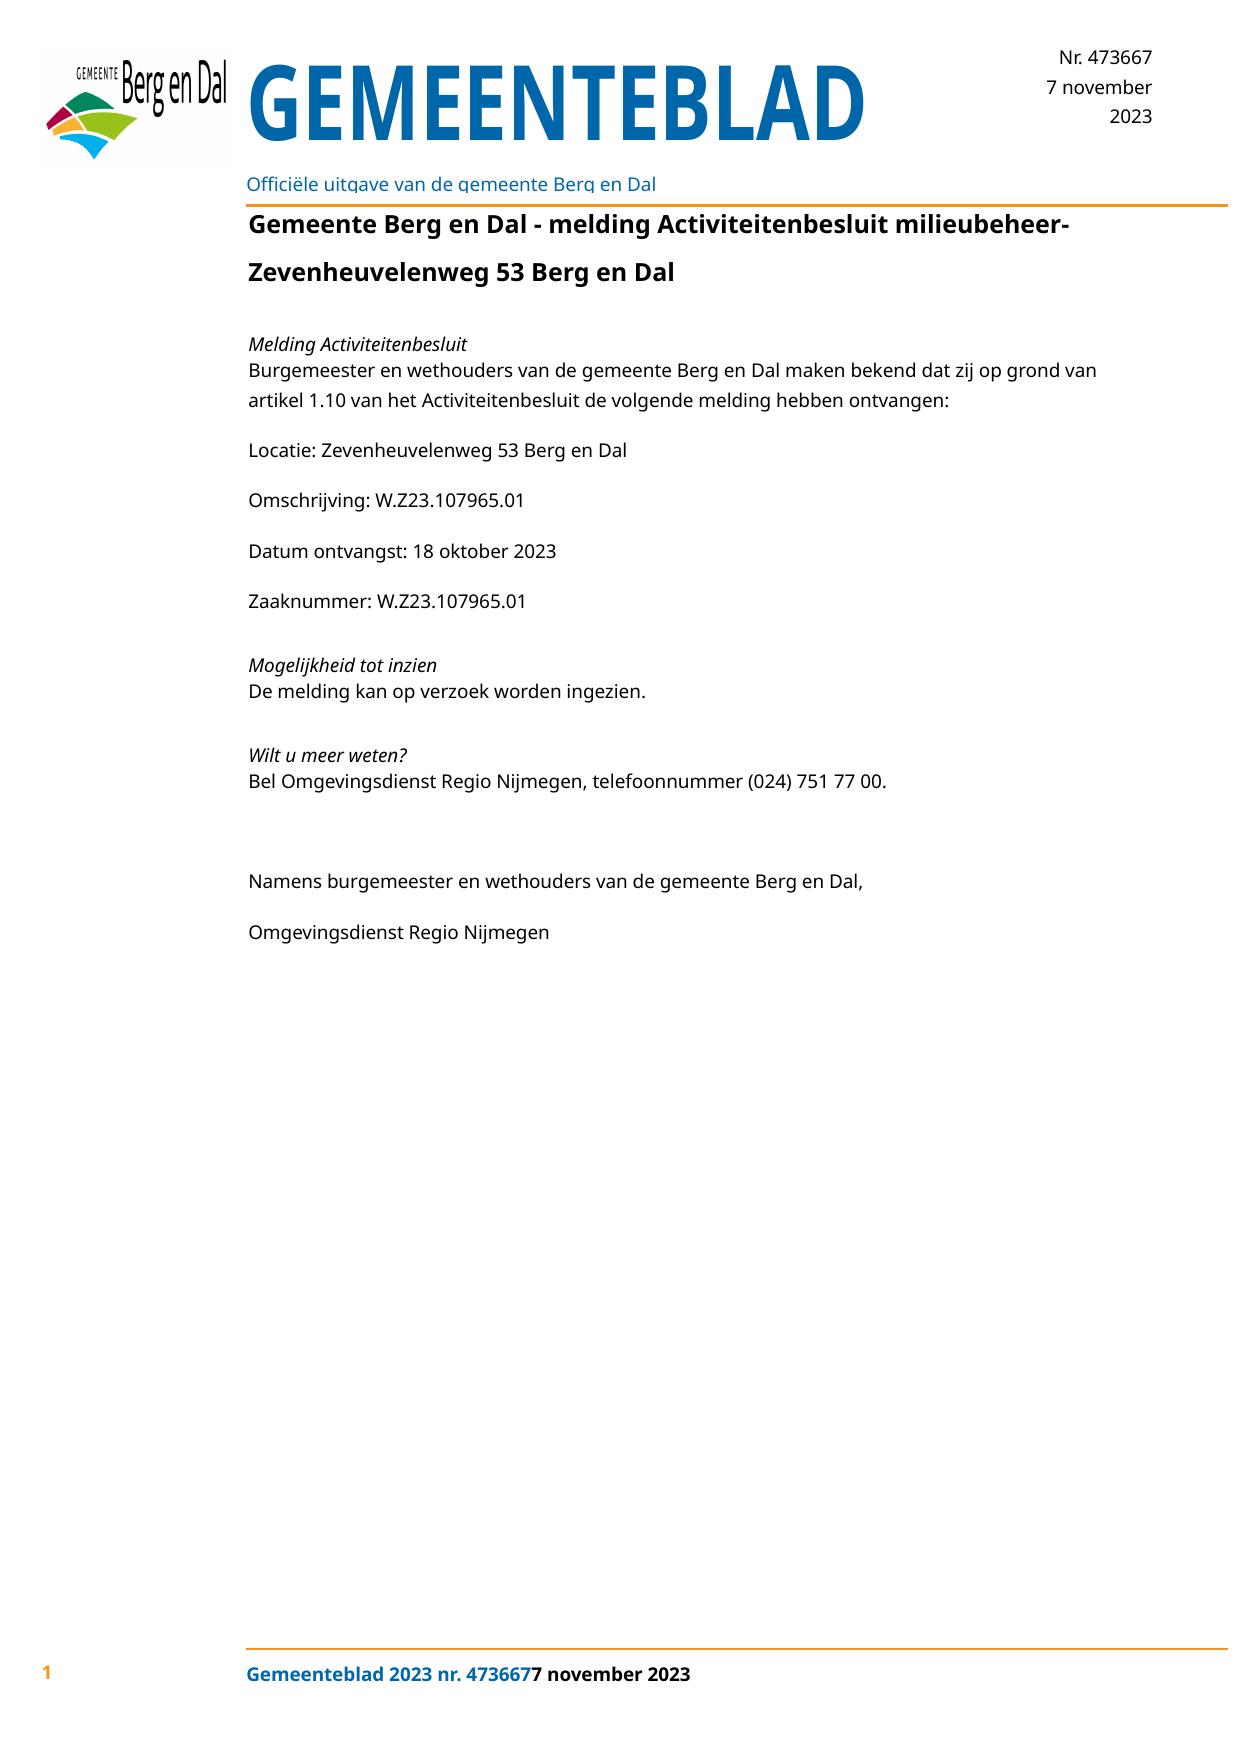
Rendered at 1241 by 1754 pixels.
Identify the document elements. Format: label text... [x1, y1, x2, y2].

text Wilt u meer weten? [248, 742, 1152, 768]
text Bel Omgevingsdienst Regio Nijmegen, telefoonnummer (024) 751 77 00. [248, 768, 1152, 793]
text Locatie: Zevenheuvelenweg 53 Berg en Dal [248, 437, 1152, 463]
text Omschrijving: W.Z23.107965.01 [248, 488, 1152, 513]
text Omgevingsdienst Regio Nijmegen [248, 919, 1152, 945]
picture [41, 47, 231, 172]
text Burgemeester en wethouders van de gemeente Berg en Dal maken bekend dat zij op grond van artikel 1.10 van het Activiteitenbesluit de volgende melding hebben ontvangen: [248, 357, 1152, 412]
text Melding Activiteitenbesluit [248, 331, 1152, 357]
text Gemeente Berg en Dal - melding Activiteitenbesluit milieubeheer- Zevenheuvelenweg 53 Berg en Dal [248, 207, 1152, 288]
text Namens burgemeester en wethouders van de gemeente Berg en Dal, [248, 869, 1152, 894]
text Mogelijkheid tot inzien [248, 652, 1152, 678]
text Zaaknummer: W.Z23.107965.01 [248, 588, 1152, 614]
text Datum ontvangst: 18 oktober 2023 [248, 538, 1152, 564]
text De melding kan op verzoek worden ingezien. [248, 678, 1152, 704]
